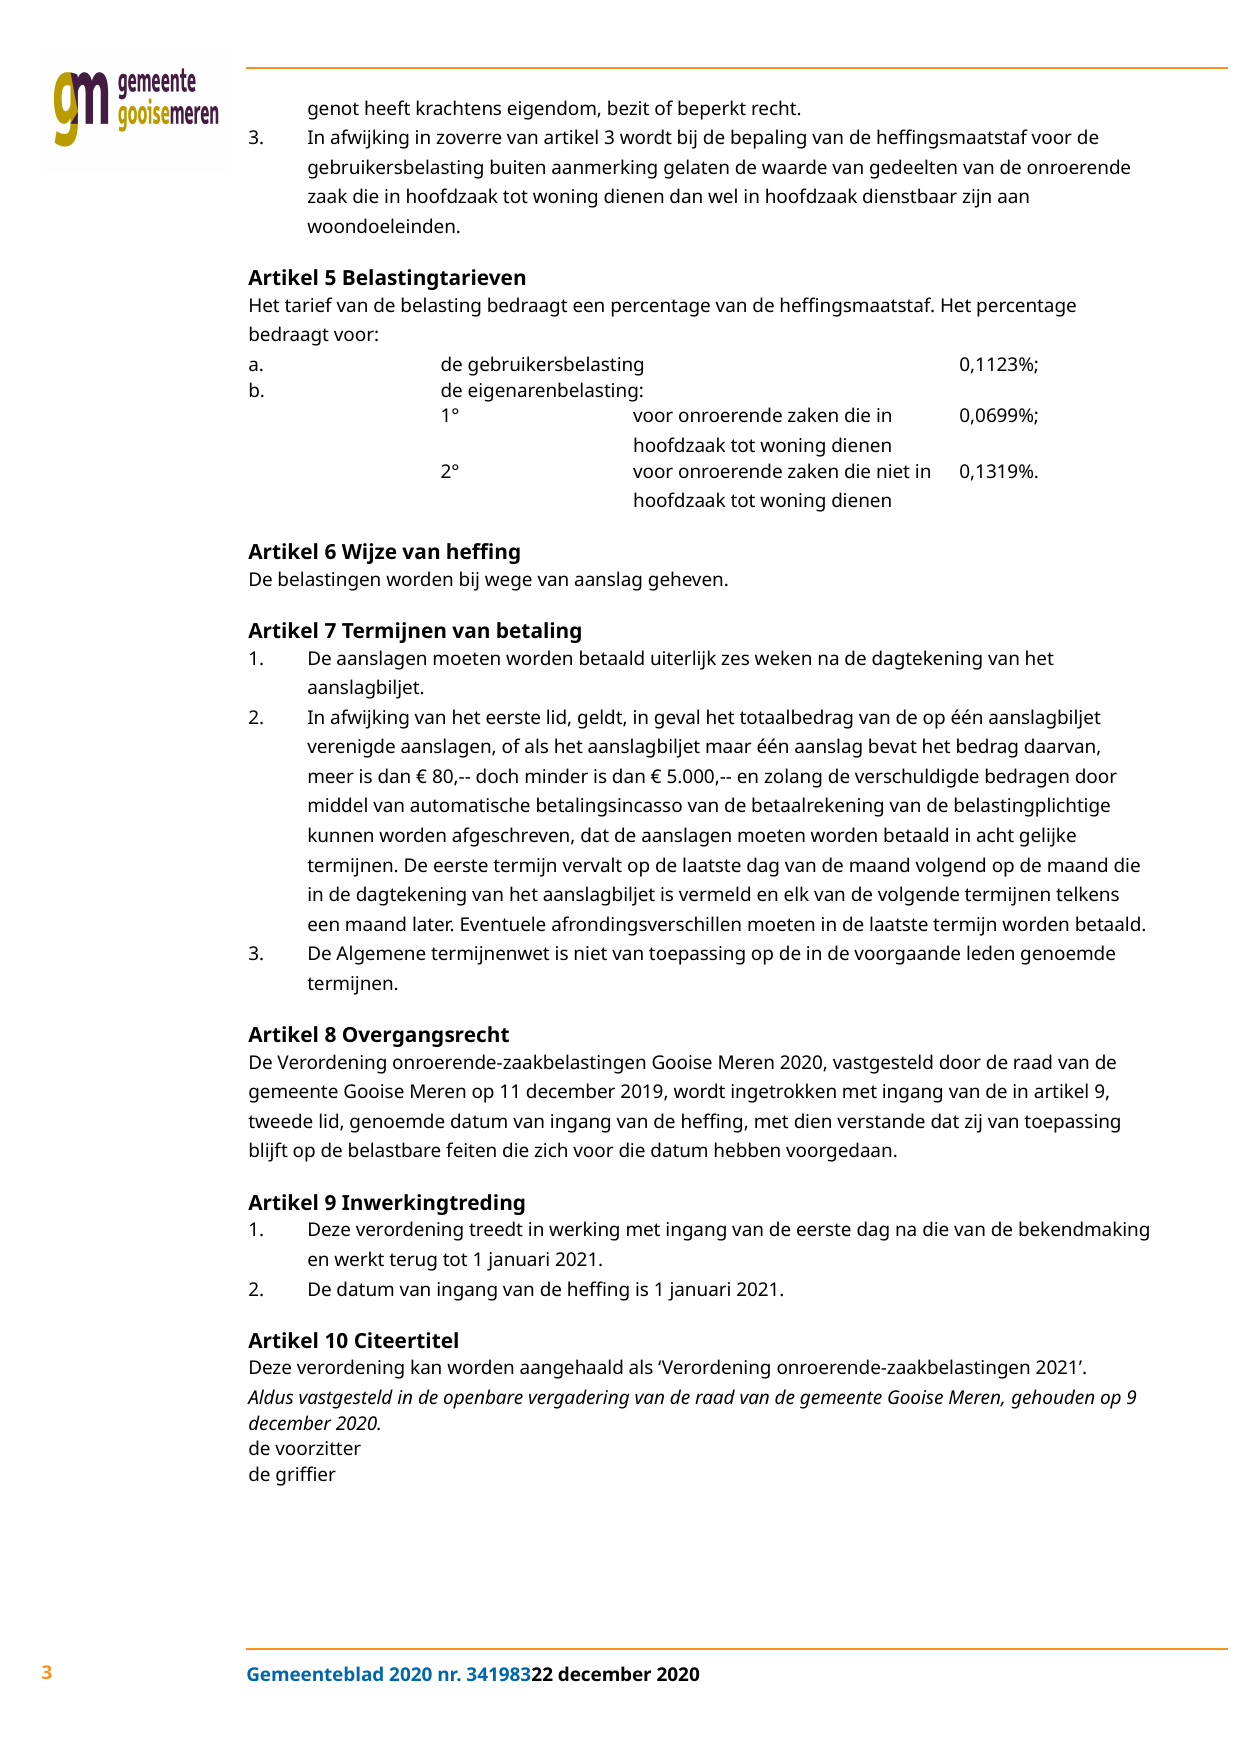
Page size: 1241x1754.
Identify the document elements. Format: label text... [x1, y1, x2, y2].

table_cell [959, 377, 1152, 403]
table_header 0,1123%; [959, 351, 1152, 377]
text Artikel 6 Wijze van heffing [248, 537, 1152, 566]
list De datum van ingang van de heffing is 1 januari 2021. [248, 1276, 1152, 1301]
text de griffier [248, 1461, 1152, 1487]
table_cell voor onroerende zaken die in hoofdzaak tot woning dienen [633, 403, 959, 458]
text De Verordening onroerende-zaakbelastingen Gooise Meren 2020, vastgesteld door de raad van de gemeente Gooise Meren op 11 december 2019, wordt ingetrokken met ingang van de in artikel 9, tweede lid, genoemde datum van ingang van de heffing, met dien verstande dat zij van toepassing blijft op de belastbare feiten die zich voor die datum hebben voorgedaan. [248, 1049, 1152, 1163]
list Deze verordening treedt in werking met ingang van de eerste dag na die van de bekendmaking en werkt terug tot 1 januari 2021. [248, 1217, 1152, 1272]
text Artikel 5 Belastingtarieven [248, 263, 1152, 292]
table_header a. [248, 351, 440, 377]
picture [41, 47, 231, 172]
table_cell [248, 458, 440, 513]
text Artikel 9 Inwerkingtreding [248, 1188, 1152, 1217]
text de voorzitter [248, 1436, 1152, 1461]
text Artikel 8 Overgangsrecht [248, 1021, 1152, 1049]
text Artikel 10 Citeertitel [248, 1326, 1152, 1354]
table_cell voor onroerende zaken die niet in hoofdzaak tot woning dienen [633, 458, 959, 513]
list In afwijking in zoverre van artikel 3 wordt bij de bepaling van de heffingsmaatstaf voor de gebruikersbelasting buiten aanmerking gelaten de waarde van gedeelten van de onroerende zaak die in hoofdzaak tot woning dienen dan wel in hoofdzaak dienstbaar zijn aan woondoeleinden. [248, 124, 1152, 239]
table_cell 0,1319%. [959, 458, 1152, 513]
table_cell 1° [440, 403, 633, 458]
table_header de gebruikersbelasting [440, 351, 959, 377]
table_cell 0,0699%; [959, 403, 1152, 458]
list De Algemene termijnenwet is niet van toepassing op de in de voorgaande leden genoemde termijnen. [248, 941, 1152, 996]
list De aanslagen moeten worden betaald uiterlijk zes weken na de dagtekening van het aanslagbiljet. [248, 645, 1152, 700]
table_cell de eigenarenbelasting: [440, 377, 959, 403]
list genot heeft krachtens eigendom, bezit of beperkt recht. [248, 95, 1152, 121]
text Het tarief van de belasting bedraagt een percentage van de heffingsmaatstaf. Het percentage bedraagt voor: [248, 292, 1152, 347]
list In afwijking van het eerste lid, geldt, in geval het totaalbedrag van de op één aanslagbiljet verenigde aanslagen, of als het aanslagbiljet maar één aanslag bevat het bedrag daarvan, meer is dan € 80,-- doch minder is dan € 5.000,-- en zolang de verschuldigde bedragen door middel van automatische betalingsincasso van de betaalrekening van de belastingplichtige kunnen worden afgeschreven, dat de aanslagen moeten worden betaald in acht gelijke termijnen. De eerste termijn vervalt op de laatste dag van de maand volgend op de maand die in de dagtekening van het aanslagbiljet is vermeld en elk van de volgende termijnen telkens een maand later. Eventuele afrondingsverschillen moeten in de laatste termijn worden betaald. [248, 704, 1152, 937]
text Deze verordening kan worden aangehaald als ‘Verordening onroerende-zaakbelastingen 2021’. [248, 1354, 1152, 1380]
text De belastingen worden bij wege van aanslag geheven. [248, 566, 1152, 592]
text Aldus vastgesteld in de openbare vergadering van de raad van de gemeente Gooise Meren, gehouden op 9 december 2020. [248, 1384, 1152, 1436]
table_cell 2° [440, 458, 633, 513]
table_cell b. [248, 377, 440, 403]
table_cell [248, 403, 440, 458]
text Artikel 7 Termijnen van betaling [248, 616, 1152, 645]
